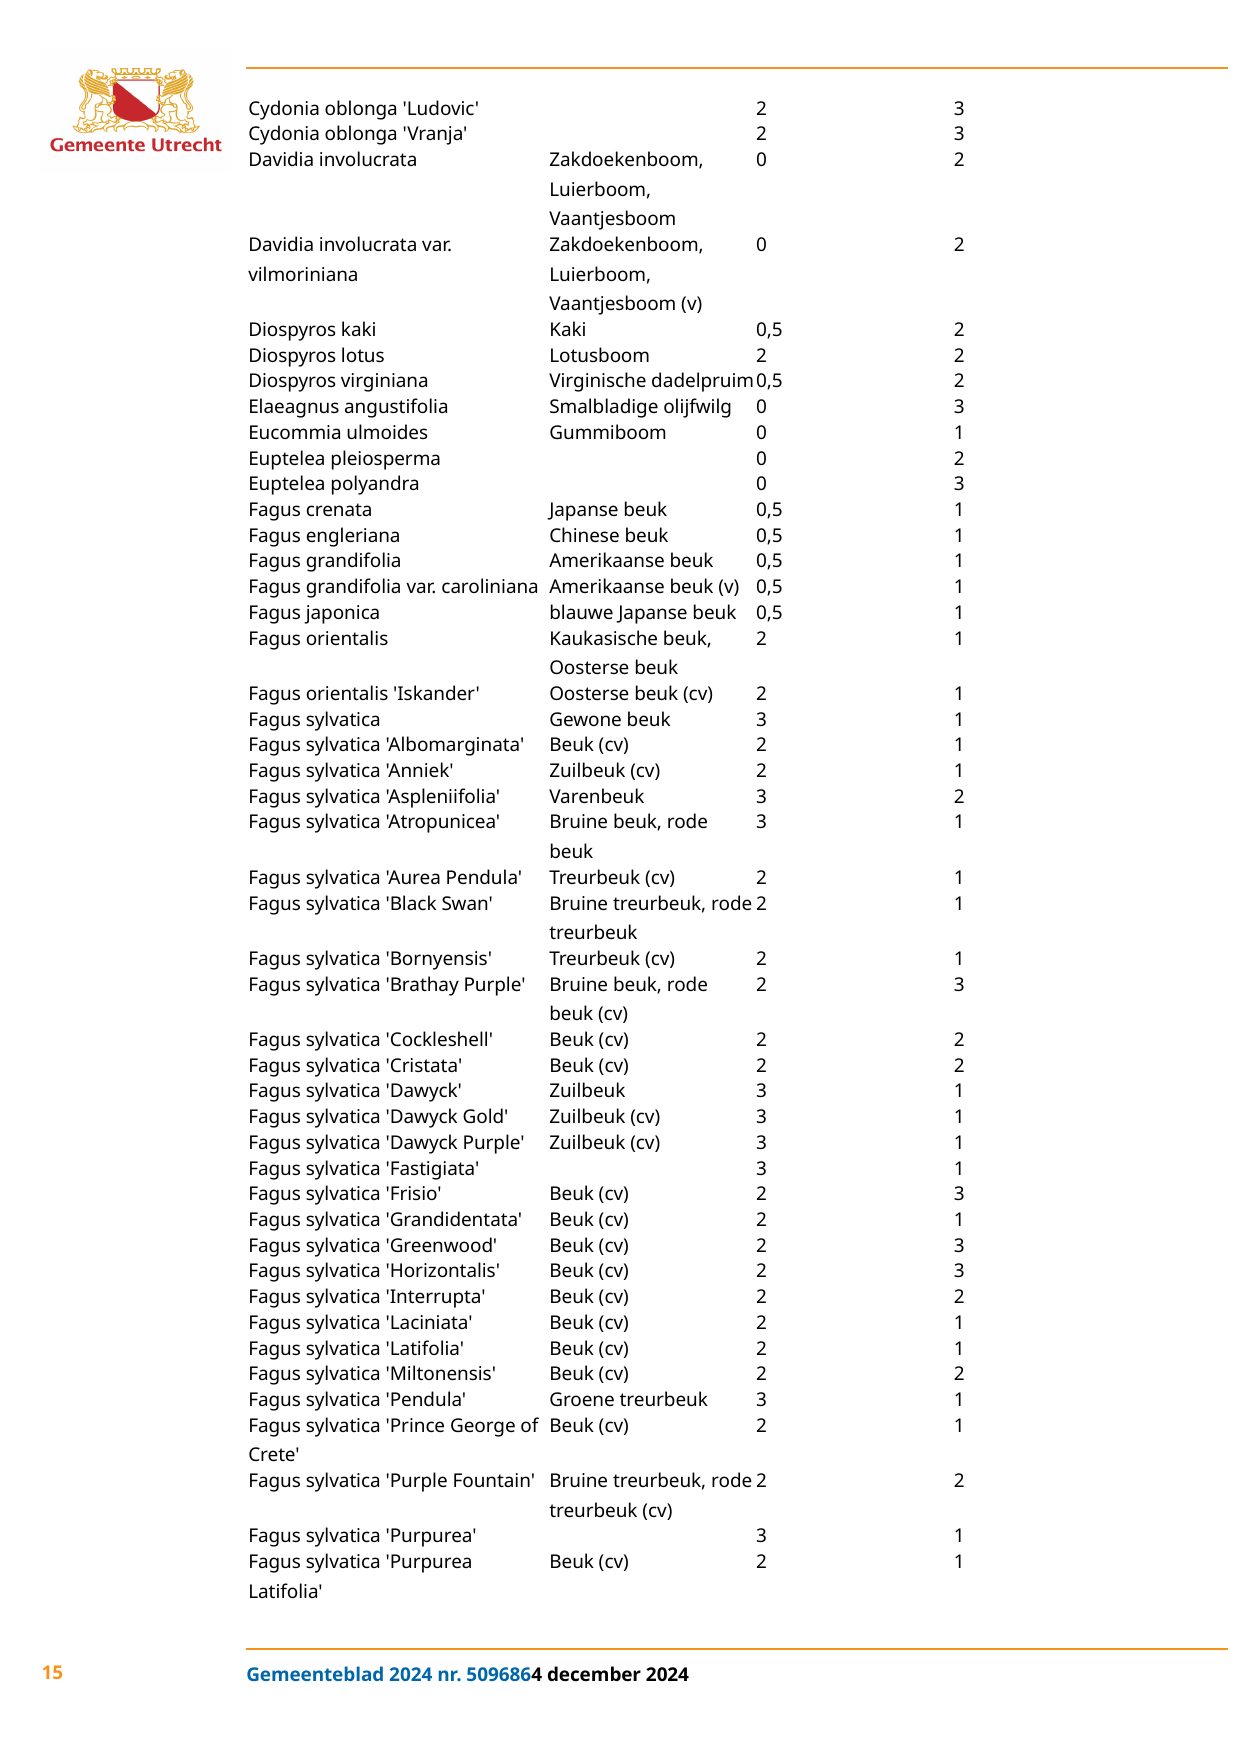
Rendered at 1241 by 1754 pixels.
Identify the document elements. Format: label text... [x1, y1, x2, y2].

table_cell Fagus sylvatica 'Cockleshell' [248, 1026, 549, 1052]
table_cell 0,5 [756, 599, 954, 625]
table_cell 3 [954, 121, 1152, 146]
table_cell 2 [756, 1412, 954, 1467]
table_cell 2 [954, 445, 1152, 470]
table_cell 1 [954, 1412, 1152, 1467]
table_cell 1 [954, 1549, 1152, 1604]
table_cell Zuilbeuk (cv) [549, 1129, 756, 1155]
table_cell Treurbeuk (cv) [549, 864, 756, 890]
table_cell Fagus sylvatica 'Atropunicea' [248, 809, 549, 864]
table_cell Fagus sylvatica 'Miltonensis' [248, 1361, 549, 1386]
table_cell Zakdoekenboom, Luierboom, Vaantjesboom [549, 146, 756, 231]
table_cell Fagus sylvatica 'Albomarginata' [248, 732, 549, 757]
table_cell 2 [756, 1335, 954, 1361]
table_cell Fagus sylvatica 'Dawyck Purple' [248, 1129, 549, 1155]
picture [41, 47, 231, 172]
table_cell Kaukasische beuk, Oosterse beuk [549, 625, 756, 680]
table_cell 2 [954, 1052, 1152, 1078]
table_cell Amerikaanse beuk [549, 548, 756, 573]
table_cell Fagus sylvatica 'Purple Fountain' [248, 1468, 549, 1523]
table_cell 2 [756, 890, 954, 945]
table_cell 2 [756, 945, 954, 971]
table_cell 2 [756, 1206, 954, 1232]
table_cell 2 [954, 1468, 1152, 1523]
table_cell 1 [954, 1523, 1152, 1548]
table_cell [549, 470, 756, 496]
table_cell 2 [756, 121, 954, 146]
table_cell 1 [954, 890, 1152, 945]
table_cell Varenbeuk [549, 783, 756, 809]
table_cell Zuilbeuk (cv) [549, 757, 756, 783]
table_cell 3 [954, 95, 1152, 121]
table_cell 3 [756, 1523, 954, 1548]
table_cell 2 [756, 1181, 954, 1206]
table_cell Fagus sylvatica 'Frisio' [248, 1181, 549, 1206]
table_cell Fagus sylvatica 'Dawyck Gold' [248, 1103, 549, 1129]
table_cell Fagus japonica [248, 599, 549, 625]
table_cell 1 [954, 1078, 1152, 1103]
table_cell 3 [954, 1181, 1152, 1206]
table_cell Fagus sylvatica 'Horizontalis' [248, 1258, 549, 1283]
table_cell Cydonia oblonga 'Vranja' [248, 121, 549, 146]
table_cell 3 [756, 706, 954, 732]
table_cell Fagus sylvatica 'Greenwood' [248, 1232, 549, 1258]
table_cell 2 [954, 146, 1152, 231]
table_cell 3 [954, 1258, 1152, 1283]
table_cell 0,5 [756, 316, 954, 342]
table_cell 1 [954, 1129, 1152, 1155]
table_cell 3 [756, 809, 954, 864]
table_cell 3 [954, 971, 1152, 1026]
table_cell Eucommia ulmoides [248, 419, 549, 445]
table_cell 3 [756, 1103, 954, 1129]
table_cell Fagus sylvatica 'Fastigiata' [248, 1155, 549, 1181]
table_cell Elaeagnus angustifolia [248, 393, 549, 419]
table_cell 2 [756, 1549, 954, 1604]
table_cell 2 [756, 625, 954, 680]
table_cell Gewone beuk [549, 706, 756, 732]
table_cell 1 [954, 625, 1152, 680]
table_cell 2 [756, 680, 954, 706]
table_cell 1 [954, 680, 1152, 706]
table_cell Fagus sylvatica 'Laciniata' [248, 1309, 549, 1335]
table_cell Kaki [549, 316, 756, 342]
table_cell Beuk (cv) [549, 1206, 756, 1232]
table_cell Beuk (cv) [549, 1549, 756, 1604]
table_cell 1 [954, 809, 1152, 864]
table_cell [549, 1523, 756, 1548]
table_cell Fagus sylvatica 'Aurea Pendula' [248, 864, 549, 890]
table_cell Groene treurbeuk [549, 1386, 756, 1412]
table_cell 2 [756, 1026, 954, 1052]
table_cell Beuk (cv) [549, 1052, 756, 1078]
table_cell Zakdoekenboom, Luierboom, Vaantjesboom (v) [549, 231, 756, 316]
table_cell Diospyros kaki [248, 316, 549, 342]
table_cell 0 [756, 419, 954, 445]
table_cell [549, 445, 756, 470]
table_cell 1 [954, 496, 1152, 522]
table_cell Bruine treurbeuk, rode treurbeuk [549, 890, 756, 945]
table_cell 3 [756, 1386, 954, 1412]
table_cell 1 [954, 1335, 1152, 1361]
table_cell 3 [756, 1129, 954, 1155]
table_cell 3 [756, 783, 954, 809]
table_cell Bruine beuk, rode beuk (cv) [549, 971, 756, 1026]
table_cell Diospyros virginiana [248, 368, 549, 393]
table_cell Fagus sylvatica 'Brathay Purple' [248, 971, 549, 1026]
table_cell 2 [756, 1468, 954, 1523]
table_cell Fagus sylvatica 'Pendula' [248, 1386, 549, 1412]
table_cell 0 [756, 445, 954, 470]
table_cell Beuk (cv) [549, 1026, 756, 1052]
table_cell [549, 1155, 756, 1181]
table_cell Fagus sylvatica 'Grandidentata' [248, 1206, 549, 1232]
table_cell 0 [756, 146, 954, 231]
table_cell Fagus sylvatica 'Latifolia' [248, 1335, 549, 1361]
table_cell Oosterse beuk (cv) [549, 680, 756, 706]
table_cell 2 [756, 732, 954, 757]
table_cell Beuk (cv) [549, 1309, 756, 1335]
table_cell 1 [954, 945, 1152, 971]
table_cell 0,5 [756, 496, 954, 522]
table_cell 2 [756, 1258, 954, 1283]
table_cell Fagus sylvatica 'Purpurea Latifolia' [248, 1549, 549, 1604]
table_cell Beuk (cv) [549, 1284, 756, 1309]
table_cell Beuk (cv) [549, 1412, 756, 1467]
table_cell 1 [954, 1386, 1152, 1412]
table_cell Fagus sylvatica 'Dawyck' [248, 1078, 549, 1103]
table_cell Fagus sylvatica 'Anniek' [248, 757, 549, 783]
table_cell Fagus orientalis 'Iskander' [248, 680, 549, 706]
table_cell Fagus sylvatica 'Prince George of Crete' [248, 1412, 549, 1467]
table_cell 3 [954, 470, 1152, 496]
table_cell Fagus sylvatica 'Purpurea' [248, 1523, 549, 1548]
table_cell 3 [756, 1078, 954, 1103]
table_cell 2 [954, 783, 1152, 809]
table_cell [549, 121, 756, 146]
table_cell Fagus sylvatica [248, 706, 549, 732]
table_cell 1 [954, 732, 1152, 757]
table_cell 1 [954, 548, 1152, 573]
table_cell 0,5 [756, 548, 954, 573]
table_cell Diospyros lotus [248, 342, 549, 367]
table_cell 2 [756, 1309, 954, 1335]
table_cell 2 [756, 864, 954, 890]
table_cell 2 [954, 316, 1152, 342]
table_cell Treurbeuk (cv) [549, 945, 756, 971]
table_cell 1 [954, 419, 1152, 445]
table_cell 1 [954, 1309, 1152, 1335]
table_cell Japanse beuk [549, 496, 756, 522]
table_cell Cydonia oblonga 'Ludovic' [248, 95, 549, 121]
table_cell 2 [756, 1361, 954, 1386]
table_cell 1 [954, 1206, 1152, 1232]
table_cell Zuilbeuk [549, 1078, 756, 1103]
table_cell 2 [954, 342, 1152, 367]
table_cell Euptelea pleiosperma [248, 445, 549, 470]
table_cell Fagus sylvatica 'Cristata' [248, 1052, 549, 1078]
table_cell Beuk (cv) [549, 1361, 756, 1386]
table_cell Davidia involucrata var. vilmoriniana [248, 231, 549, 316]
table_cell Bruine treurbeuk, rode treurbeuk (cv) [549, 1468, 756, 1523]
table_cell 2 [756, 1232, 954, 1258]
table_cell [549, 95, 756, 121]
table_cell Smalbladige olijfwilg [549, 393, 756, 419]
table_cell Fagus orientalis [248, 625, 549, 680]
table_cell 2 [756, 342, 954, 367]
table_cell Lotusboom [549, 342, 756, 367]
table_cell blauwe Japanse beuk [549, 599, 756, 625]
table_cell 1 [954, 1103, 1152, 1129]
table_cell 1 [954, 706, 1152, 732]
table_cell 0 [756, 470, 954, 496]
table_cell Beuk (cv) [549, 1232, 756, 1258]
table_cell 2 [954, 231, 1152, 316]
table_cell Beuk (cv) [549, 1258, 756, 1283]
table_cell 2 [954, 1026, 1152, 1052]
table_cell Fagus sylvatica 'Black Swan' [248, 890, 549, 945]
table_cell 2 [756, 971, 954, 1026]
table_cell Fagus sylvatica 'Bornyensis' [248, 945, 549, 971]
table_cell 2 [954, 1284, 1152, 1309]
table_cell Fagus grandifolia [248, 548, 549, 573]
table_cell Beuk (cv) [549, 1181, 756, 1206]
table_cell 3 [954, 1232, 1152, 1258]
table_cell Fagus sylvatica 'Aspleniifolia' [248, 783, 549, 809]
table_cell 2 [954, 368, 1152, 393]
table_cell 2 [756, 1052, 954, 1078]
table_cell 0,5 [756, 573, 954, 599]
table_cell Beuk (cv) [549, 1335, 756, 1361]
table_cell Fagus sylvatica 'Interrupta' [248, 1284, 549, 1309]
table_cell Fagus engleriana [248, 522, 549, 548]
table_cell 3 [954, 393, 1152, 419]
table_cell 2 [756, 1284, 954, 1309]
table_cell 0,5 [756, 522, 954, 548]
table_cell 2 [954, 1361, 1152, 1386]
table_cell 1 [954, 573, 1152, 599]
table_cell 0 [756, 231, 954, 316]
table_cell Chinese beuk [549, 522, 756, 548]
table_cell 2 [756, 95, 954, 121]
table_cell 0,5 [756, 368, 954, 393]
table_cell Davidia involucrata [248, 146, 549, 231]
table_cell Bruine beuk, rode beuk [549, 809, 756, 864]
table_cell 1 [954, 864, 1152, 890]
table_cell 1 [954, 1155, 1152, 1181]
table_cell Euptelea polyandra [248, 470, 549, 496]
table_cell Zuilbeuk (cv) [549, 1103, 756, 1129]
table_cell Virginische dadelpruim [549, 368, 756, 393]
table_cell 2 [756, 757, 954, 783]
table_cell 1 [954, 599, 1152, 625]
table_cell 1 [954, 757, 1152, 783]
table_cell Fagus crenata [248, 496, 549, 522]
table_cell Gummiboom [549, 419, 756, 445]
table_cell 0 [756, 393, 954, 419]
table_cell 1 [954, 522, 1152, 548]
table_cell Amerikaanse beuk (v) [549, 573, 756, 599]
table_cell 3 [756, 1155, 954, 1181]
table_cell Fagus grandifolia var. caroliniana [248, 573, 549, 599]
table_cell Beuk (cv) [549, 732, 756, 757]
